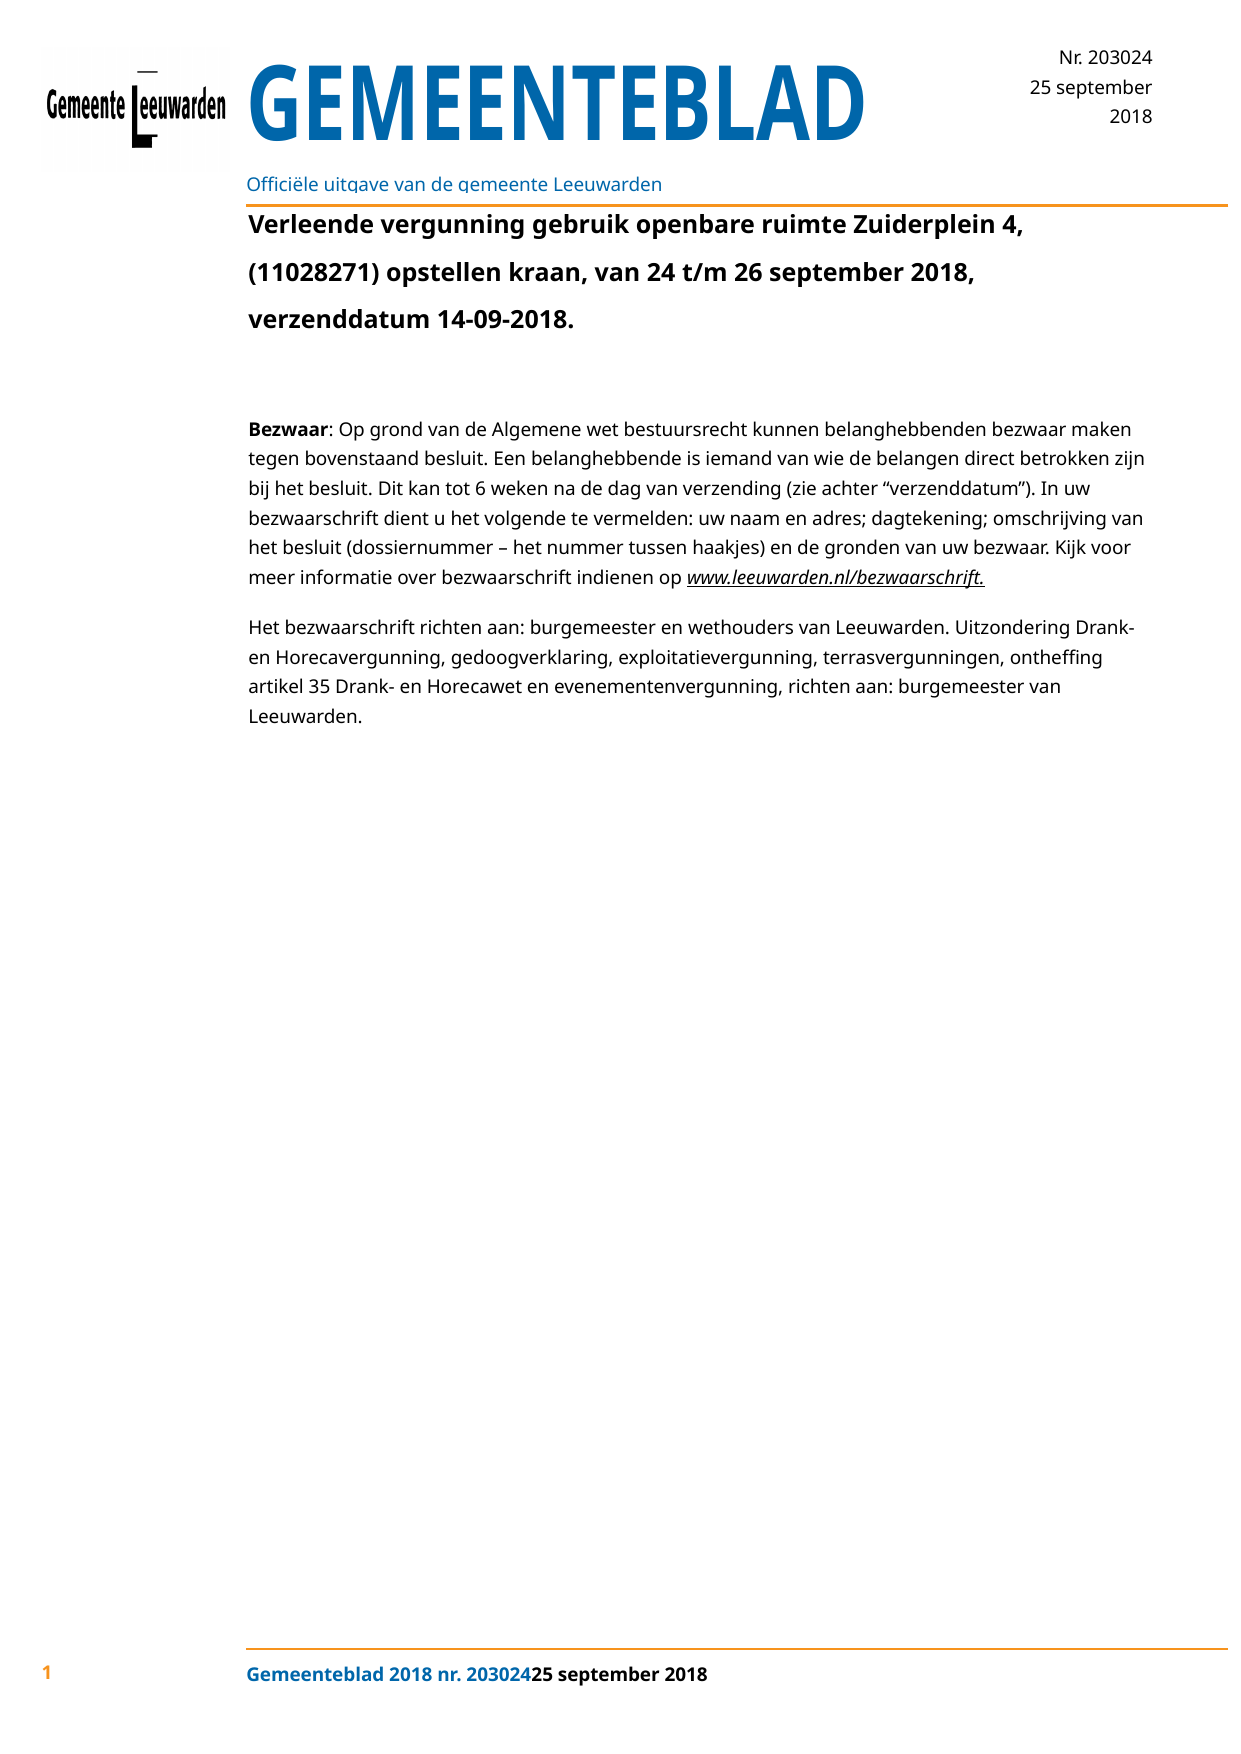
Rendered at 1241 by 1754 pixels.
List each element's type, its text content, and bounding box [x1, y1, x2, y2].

picture [41, 47, 231, 172]
text Verleende vergunning gebruik openbare ruimte Zuiderplein 4, (11028271) opstellen kraan, van 24 t/m 26 september 2018, verzenddatum 14-09-2018. [248, 207, 1152, 336]
text Bezwaar: Op grond van de Algemene wet bestuursrecht kunnen belanghebbenden bezwaar maken tegen bovenstaand besluit. Een belanghebbende is iemand van wie de belangen direct betrokken zijn bij het besluit. Dit kan tot 6 weken na de dag van verzending (zie achter “verzenddatum”). In uw bezwaarschrift dient u het volgende te vermelden: uw naam en adres; dagtekening; omschrijving van het besluit (dossiernummer – het nummer tussen haakjes) en de gronden van uw bezwaar. Kijk voor meer informatie over bezwaarschrift indienen op www.leeuwarden.nl/bezwaarschrift. [248, 416, 1152, 589]
text Het bezwaarschrift richten aan: burgemeester en wethouders van Leeuwarden. Uitzondering Drank- en Horecavergunning, gedoogverklaring, exploitatievergunning, terrasvergunningen, ontheffing artikel 35 Drank- en Horecawet en evenementenvergunning, richten aan: burgemeester van Leeuwarden. [248, 614, 1152, 729]
